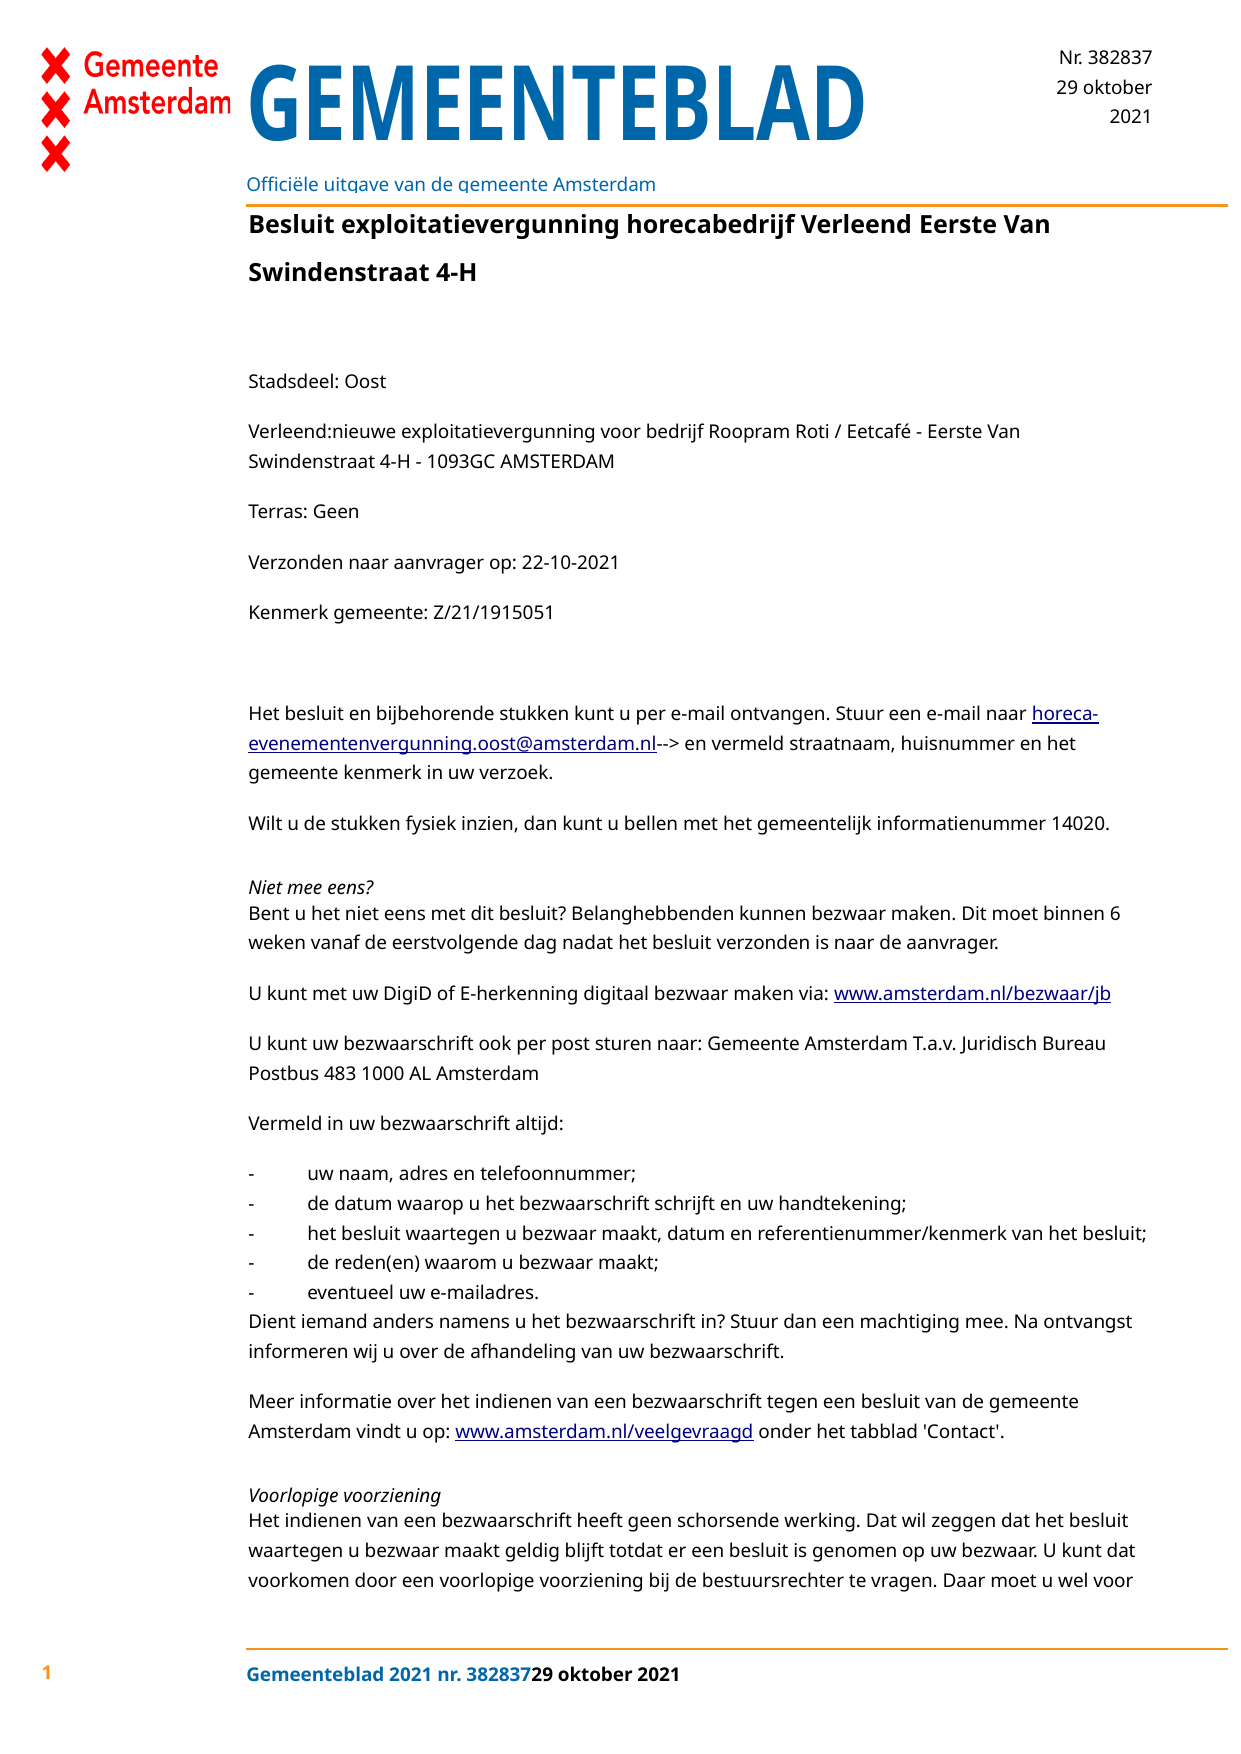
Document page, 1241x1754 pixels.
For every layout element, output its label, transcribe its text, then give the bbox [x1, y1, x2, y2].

list eventueel uw e-mailadres. [248, 1279, 1152, 1304]
text Dient iemand anders namens u het bezwaarschrift in? Stuur dan een machtiging mee. Na ontvangst informeren wij u over de afhandeling van uw bezwaarschrift. [248, 1308, 1152, 1364]
list de reden(en) waarom u bezwaar maakt; [248, 1249, 1152, 1275]
picture [41, 47, 231, 172]
text U kunt uw bezwaarschrift ook per post sturen naar: Gemeente Amsterdam T.a.v. Juridisch Bureau Postbus 483 1000 AL Amsterdam [248, 1030, 1152, 1085]
text Meer informatie over het indienen van een bezwaarschrift tegen een besluit van de gemeente Amsterdam vindt u op: www.amsterdam.nl/veelgevraagd onder het tabblad 'Contact'. [248, 1388, 1152, 1444]
text Niet mee eens? [248, 874, 1152, 900]
list het besluit waartegen u bezwaar maakt, datum en referentienummer/kenmerk van het besluit; [248, 1220, 1152, 1245]
text Wilt u de stukken fysiek inzien, dan kunt u bellen met het gemeentelijk informatienummer 14020. [248, 810, 1152, 836]
text Vermeld in uw bezwaarschrift altijd: [248, 1110, 1152, 1136]
text Besluit exploitatievergunning horecabedrijf Verleend Eerste Van Swindenstraat 4-H [248, 207, 1152, 288]
text Het besluit en bijbehorende stukken kunt u per e-mail ontvangen. Stuur een e-mail naar horeca-evenementenvergunning.oost@amsterdam.nl--> en vermeld straatnaam, huisnummer en het gemeente kenmerk in uw verzoek. [248, 700, 1152, 785]
text Het indienen van een bezwaarschrift heeft geen schorsende werking. Dat wil zeggen dat het besluit waartegen u bezwaar maakt geldig blijft totdat er een besluit is genomen op uw bezwaar. U kunt dat voorkomen door een voorlopige voorziening bij de bestuursrechter te vragen. Daar moet u wel voor [248, 1508, 1152, 1593]
text Verzonden naar aanvrager op: 22-10-2021 [248, 549, 1152, 575]
text U kunt met uw DigiD of E-herkenning digitaal bezwaar maken via: www.amsterdam.nl/bezwaar/jb [248, 980, 1152, 1005]
text Voorlopige voorziening [248, 1482, 1152, 1508]
text Stadsdeel: Oost [248, 368, 1152, 394]
list uw naam, adres en telefoonnummer; [248, 1161, 1152, 1186]
text Kenmerk gemeente: Z/21/1915051 [248, 599, 1152, 625]
text Verleend:nieuwe exploitatievergunning voor bedrijf Roopram Roti / Eetcafé - Eerste Van Swindenstraat 4-H - 1093GC AMSTERDAM [248, 419, 1152, 474]
list de datum waarop u het bezwaarschrift schrijft en uw handtekening; [248, 1190, 1152, 1216]
text Terras: Geen [248, 499, 1152, 524]
text Bent u het niet eens met dit besluit? Belanghebbenden kunnen bezwaar maken. Dit moet binnen 6 weken vanaf de eerstvolgende dag nadat het besluit verzonden is naar de aanvrager. [248, 900, 1152, 955]
